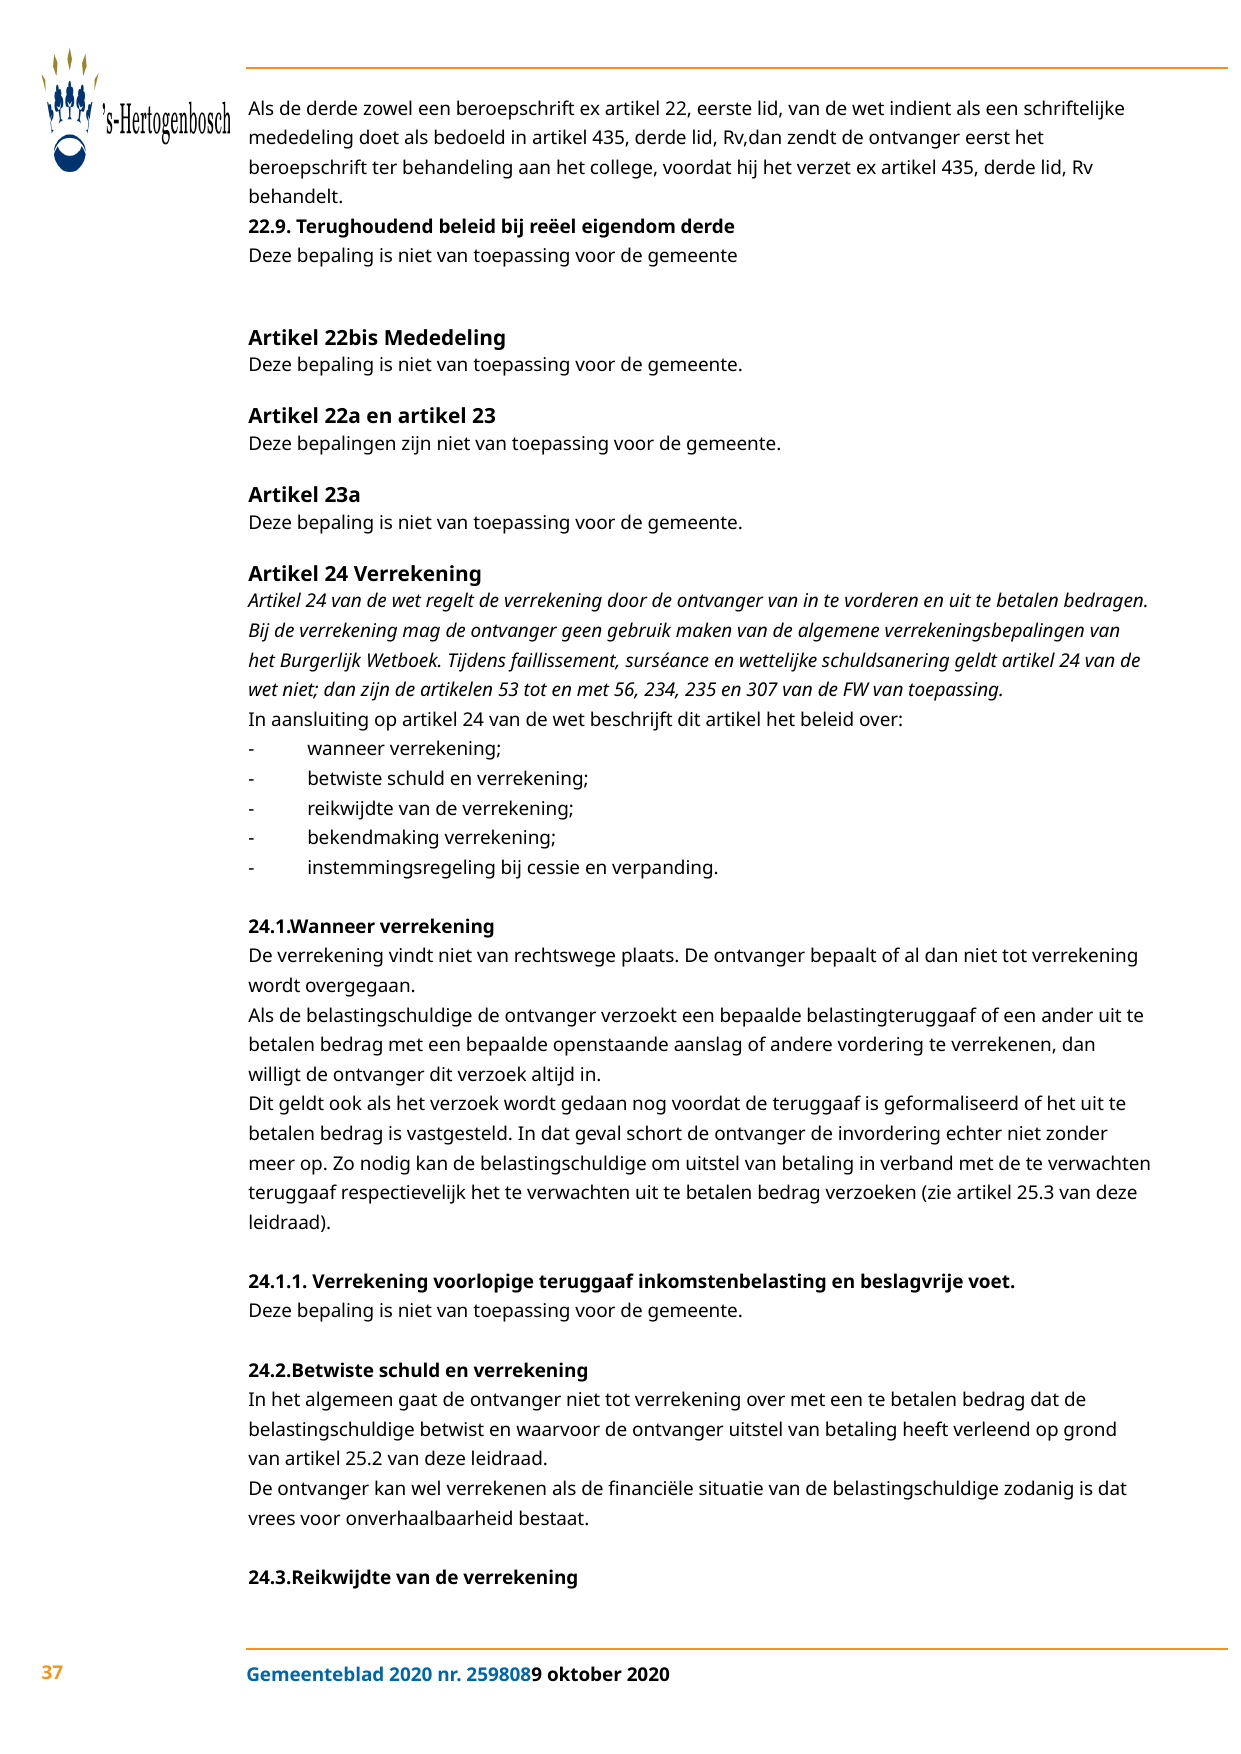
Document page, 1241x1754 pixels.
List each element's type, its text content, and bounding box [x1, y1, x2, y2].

list bekendmaking verrekening; [248, 824, 1152, 850]
text Deze bepaling is niet van toepassing voor de gemeente. [248, 351, 1152, 377]
text De ontvanger kan wel verrekenen als de financiële situatie van de belastingschuldige zodanig is dat vrees voor onverhaalbaarheid bestaat. [248, 1475, 1152, 1531]
list reikwijdte van de verrekening; [248, 795, 1152, 821]
text 24.2.Betwiste schuld en verrekening [248, 1357, 1152, 1383]
text 24.3.Reikwijdte van de verrekening [248, 1564, 1152, 1590]
text Artikel 24 Verrekening [248, 559, 1152, 588]
text 24.1.1. Verrekening voorlopige teruggaaf inkomstenbelasting en beslagvrije voet. [248, 1268, 1152, 1294]
text Deze bepaling is niet van toepassing voor de gemeente. [248, 509, 1152, 534]
text Artikel 23a [248, 480, 1152, 509]
text 22.9. Terughoudend beleid bij reëel eigendom derde [248, 213, 1152, 239]
text Als de belastingschuldige de ontvanger verzoekt een bepaalde belastingteruggaaf of een ander uit te betalen bedrag met een bepaalde openstaande aanslag of andere vordering te verrekenen, dan willigt de ontvanger dit verzoek altijd in. [248, 1002, 1152, 1087]
text Deze bepalingen zijn niet van toepassing voor de gemeente. [248, 430, 1152, 456]
list wanneer verrekening; [248, 736, 1152, 761]
text In aansluiting op artikel 24 van de wet beschrijft dit artikel het beleid over: [248, 706, 1152, 732]
picture [41, 47, 231, 172]
text Dit geldt ook als het verzoek wordt gedaan nog voordat de teruggaaf is geformaliseerd of het uit te betalen bedrag is vastgesteld. In dat geval schort de ontvanger de invordering echter niet zonder meer op. Zo nodig kan de belastingschuldige om uitstel van betaling in verband met de te verwachten teruggaaf respectievelijk het te verwachten uit te betalen bedrag verzoeken (zie artikel 25.3 van deze leidraad). [248, 1091, 1152, 1235]
text In het algemeen gaat de ontvanger niet tot verrekening over met een te betalen bedrag dat de belastingschuldige betwist en waarvoor de ontvanger uitstel van betaling heeft verleend op grond van artikel 25.2 van deze leidraad. [248, 1386, 1152, 1471]
text Artikel 22a en artikel 23 [248, 402, 1152, 430]
list betwiste schuld en verrekening; [248, 765, 1152, 791]
text Artikel 24 van de wet regelt de verrekening door de ontvanger van in te vorderen en uit te betalen bedragen. Bij de verrekening mag de ontvanger geen gebruik maken van de algemene verrekeningsbepalingen van het Burgerlijk Wetboek. Tijdens faillissement, surséance en wettelijke schuldsanering geldt artikel 24 van de wet niet; dan zijn de artikelen 53 tot en met 56, 234, 235 en 307 van de FW van toepassing. [248, 588, 1152, 702]
text 24.1.Wanneer verrekening [248, 913, 1152, 939]
text Deze bepaling is niet van toepassing voor de gemeente [248, 243, 1152, 268]
text Deze bepaling is niet van toepassing voor de gemeente. [248, 1298, 1152, 1323]
text Artikel 22bis Mededeling [248, 323, 1152, 351]
text De verrekening vindt niet van rechtswege plaats. De ontvanger bepaalt of al dan niet tot verrekening wordt overgegaan. [248, 943, 1152, 998]
list instemmingsregeling bij cessie en verpanding. [248, 854, 1152, 880]
text Als de derde zowel een beroepschrift ex artikel 22, eerste lid, van de wet indient als een schriftelijke mededeling doet als bedoeld in artikel 435, derde lid, Rv,dan zendt de ontvanger eerst het beroepschrift ter behandeling aan het college, voordat hij het verzet ex artikel 435, derde lid, Rv behandelt. [248, 95, 1152, 209]
